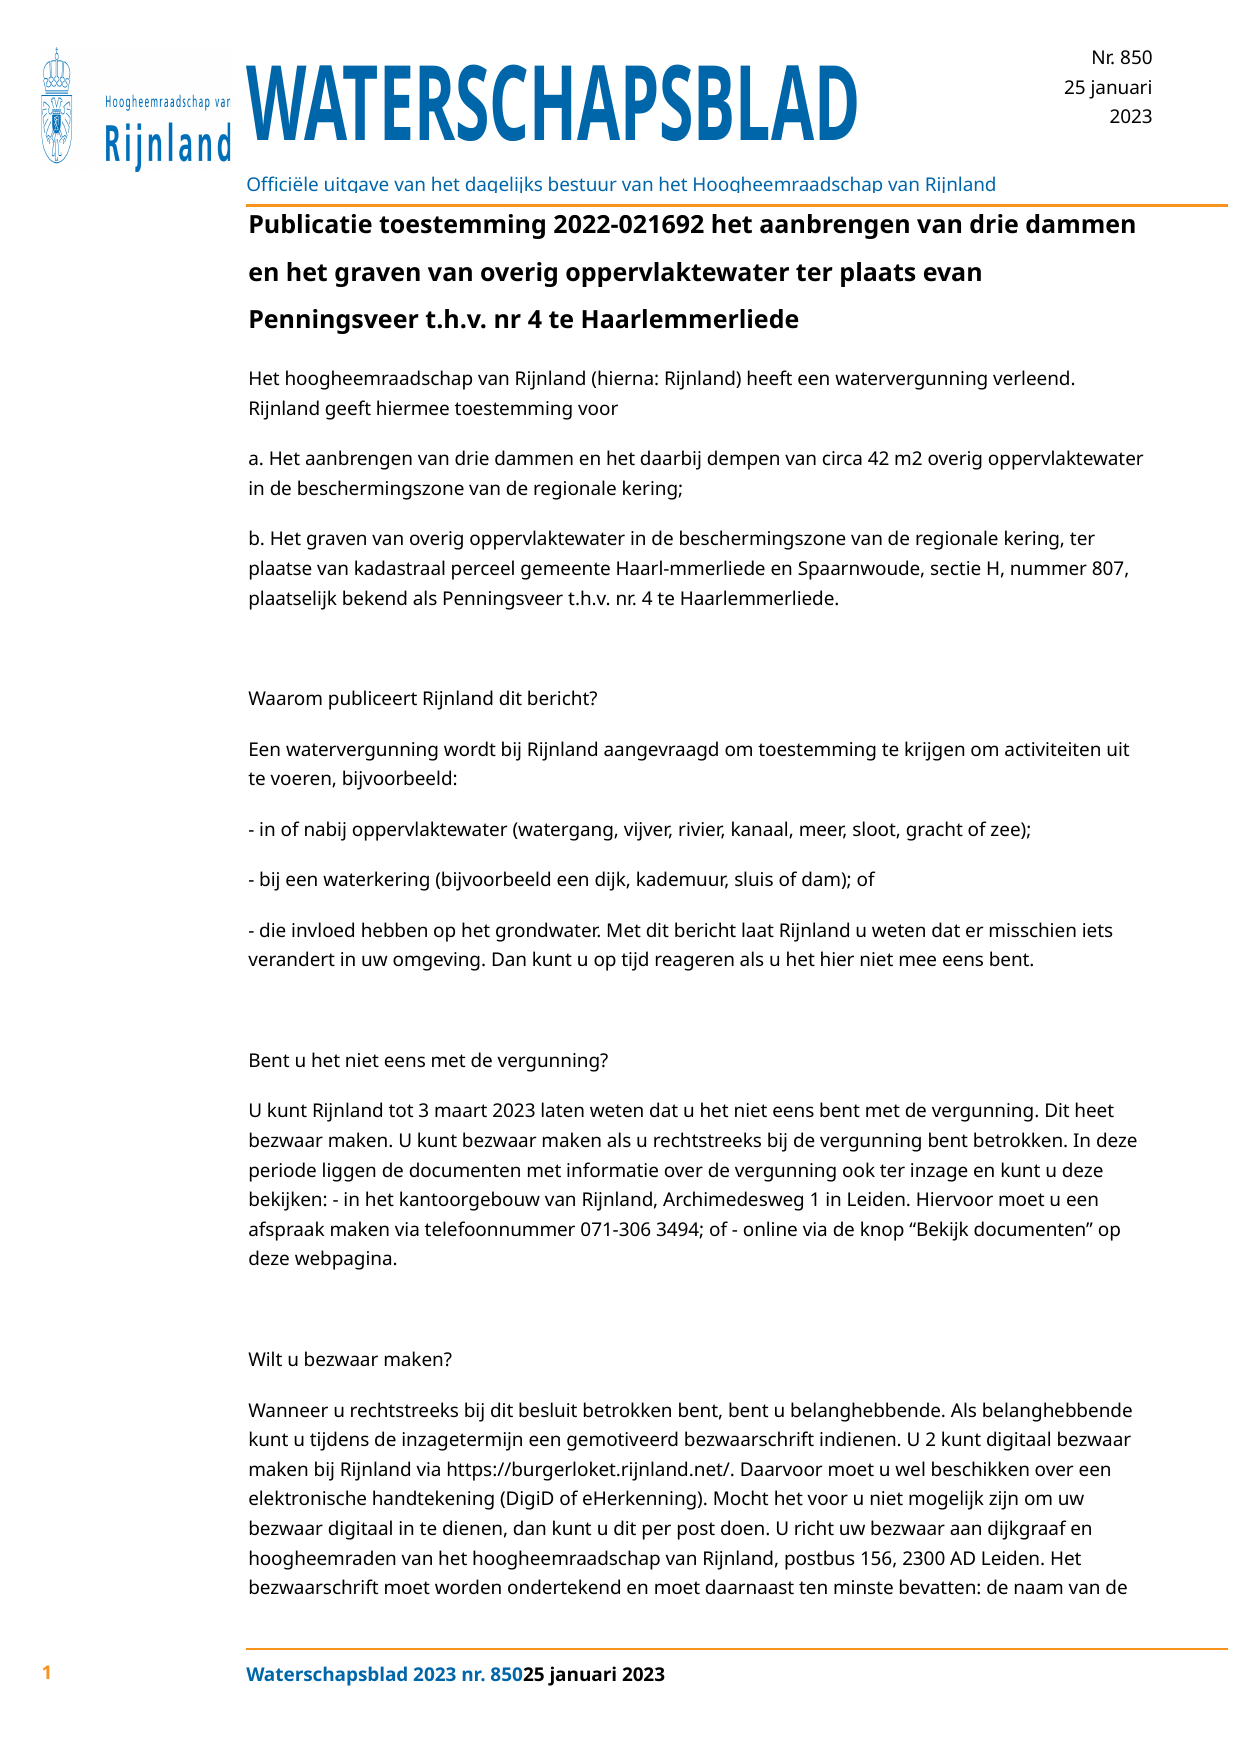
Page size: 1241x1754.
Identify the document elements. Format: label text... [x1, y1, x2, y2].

text Publicatie toestemming 2022-021692 het aanbrengen van drie dammen en het graven van overig oppervlaktewater ter plaats evan Penningsveer t.h.v. nr 4 te Haarlemmerliede [248, 207, 1152, 336]
picture [41, 47, 231, 172]
text Bent u het niet eens met de vergunning? [248, 1047, 1152, 1073]
text Het hoogheemraadschap van Rijnland (hierna: Rijnland) heeft een watervergunning verleend. Rijnland geeft hiermee toestemming voor [248, 366, 1152, 421]
text Waarom publiceert Rijnland dit bericht? [248, 686, 1152, 711]
text - in of nabij oppervlaktewater (watergang, vijver, rivier, kanaal, meer, sloot, gracht of zee); [248, 816, 1152, 842]
text - die invloed hebben op het grondwater. Met dit bericht laat Rijnland u weten dat er misschien iets verandert in uw omgeving. Dan kunt u op tijd reageren als u het hier niet mee eens bent. [248, 917, 1152, 972]
text a. Het aanbrengen van drie dammen en het daarbij dempen van circa 42 m2 overig oppervlaktewater in de beschermingszone van de regionale kering; [248, 446, 1152, 501]
text Een watervergunning wordt bij Rijnland aangevraagd om toestemming te krijgen om activiteiten uit te voeren, bijvoorbeeld: [248, 736, 1152, 791]
text Wanneer u rechtstreeks bij dit besluit betrokken bent, bent u belanghebbende. Als belanghebbende kunt u tijdens de inzagetermijn een gemotiveerd bezwaarschrift indienen. U 2 kunt digitaal bezwaar maken bij Rijnland via https://burgerloket.rijnland.net/. Daarvoor moet u wel beschikken over een elektronische handtekening (DigiD of eHerkenning). Mocht het voor u niet mogelijk zijn om uw bezwaar digitaal in te dienen, dan kunt u dit per post doen. U richt uw bezwaar aan dijkgraaf en hoogheemraden van het hoogheemraadschap van Rijnland, postbus 156, 2300 AD Leiden. Het bezwaarschrift moet worden ondertekend en moet daarnaast ten minste bevatten: de naam van de [248, 1397, 1152, 1600]
text - bij een waterkering (bijvoorbeeld een dijk, kademuur, sluis of dam); of [248, 866, 1152, 892]
text U kunt Rijnland tot 3 maart 2023 laten weten dat u het niet eens bent met de vergunning. Dit heet bezwaar maken. U kunt bezwaar maken als u rechtstreeks bij de vergunning bent betrokken. In deze periode liggen de documenten met informatie over de vergunning ook ter inzage en kunt u deze bekijken: - in het kantoorgebouw van Rijnland, Archimedesweg 1 in Leiden. Hiervoor moet u een afspraak maken via telefoonnummer 071-306 3494; of - online via de knop “Bekijk documenten” op deze webpagina. [248, 1098, 1152, 1271]
text Wilt u bezwaar maken? [248, 1346, 1152, 1372]
text b. Het graven van overig oppervlaktewater in de beschermingszone van de regionale kering, ter plaatse van kadastraal perceel gemeente Haarl-mmerliede en Spaarnwoude, sectie H, nummer 807, plaatselijk bekend als Penningsveer t.h.v. nr. 4 te Haarlemmerliede. [248, 526, 1152, 610]
